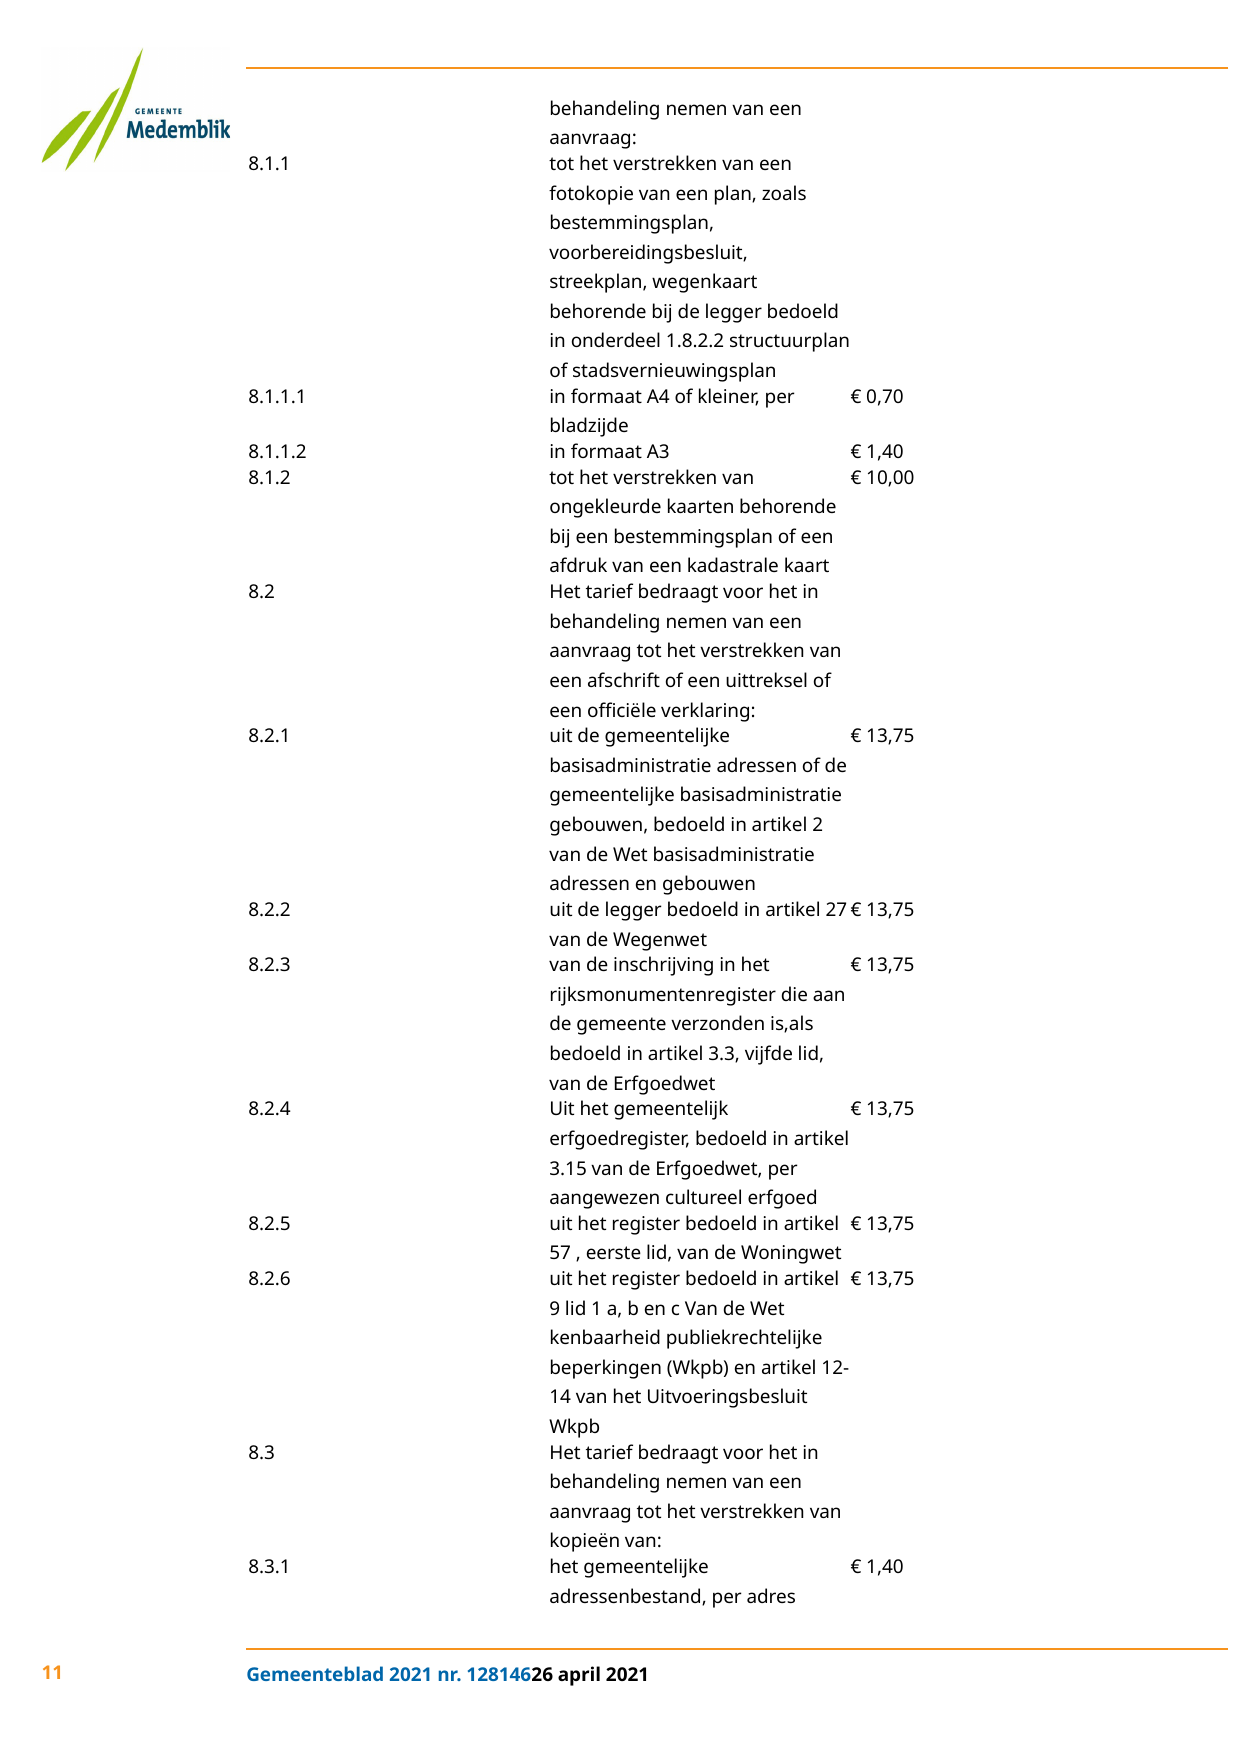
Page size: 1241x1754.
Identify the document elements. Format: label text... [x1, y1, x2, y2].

table_cell 8.2.3 [248, 951, 549, 1096]
table_cell in formaat A3 [549, 438, 850, 464]
table_cell 8.2.4 [248, 1096, 549, 1210]
table_cell € 10,00 [850, 464, 1152, 578]
table_cell [850, 150, 1152, 383]
table_cell € 13,75 [850, 1265, 1152, 1439]
table_cell tot het verstrekken van een fotokopie van een plan, zoals bestemmingsplan, voorbereidingsbesluit, streekplan, wegenkaart behorende bij de legger bedoeld in onderdeel 1.8.2.2 structuurplan of stadsvernieuwingsplan [549, 150, 850, 383]
table_cell 8.2 [248, 579, 549, 722]
table_cell [850, 579, 1152, 722]
table_cell € 0,70 [850, 383, 1152, 438]
table_cell [850, 95, 1152, 150]
table_cell Uit het gemeentelijk erfgoedregister, bedoeld in artikel 3.15 van de Erfgoedwet, per aangewezen cultureel erfgoed [549, 1096, 850, 1210]
table_cell 8.3.1 [248, 1554, 549, 1609]
table_cell 8.1.1 [248, 150, 549, 383]
table_cell in formaat A4 of kleiner, per bladzijde [549, 383, 850, 438]
table_cell uit het register bedoeld in artikel 9 lid 1 a, b en c Van de Wet kenbaarheid publiekrechtelijke beperkingen (Wkpb) en artikel 12-14 van het Uitvoeringsbesluit Wkpb [549, 1265, 850, 1439]
table_cell 8.1.1.2 [248, 438, 549, 464]
table_cell € 1,40 [850, 438, 1152, 464]
picture [41, 47, 231, 172]
table_cell Het tarief bedraagt voor het in behandeling nemen van een aanvraag tot het verstrekken van een afschrift of een uittreksel of een officiële verklaring: [549, 579, 850, 722]
table_cell 8.2.2 [248, 896, 549, 951]
table_cell € 1,40 [850, 1554, 1152, 1609]
table_cell € 13,75 [850, 723, 1152, 896]
table_cell uit de gemeentelijke basisadministratie adressen of de gemeentelijke basisadministratie gebouwen, bedoeld in artikel 2 van de Wet basisadministratie adressen en gebouwen [549, 723, 850, 896]
table_cell 8.1.2 [248, 464, 549, 578]
table_cell uit het register bedoeld in artikel 57 , eerste lid, van de Woningwet [549, 1210, 850, 1265]
table_cell tot het verstrekken van ongekleurde kaarten behorende bij een bestemmingsplan of een afdruk van een kadastrale kaart [549, 464, 850, 578]
table_cell € 13,75 [850, 1096, 1152, 1210]
table_cell Het tarief bedraagt voor het in behandeling nemen van een aanvraag tot het verstrekken van kopieën van: [549, 1439, 850, 1553]
table_cell € 13,75 [850, 951, 1152, 1096]
table_cell 8.2.5 [248, 1210, 549, 1265]
table_cell [248, 95, 549, 150]
table_cell het gemeentelijke adressenbestand, per adres [549, 1554, 850, 1609]
table_cell € 13,75 [850, 896, 1152, 951]
table_cell [850, 1439, 1152, 1553]
table_cell 8.2.1 [248, 723, 549, 896]
table_cell 8.3 [248, 1439, 549, 1553]
table_cell uit de legger bedoeld in artikel 27 van de Wegenwet [549, 896, 850, 951]
table_cell 8.1.1.1 [248, 383, 549, 438]
table_cell € 13,75 [850, 1210, 1152, 1265]
table_cell 8.2.6 [248, 1265, 549, 1439]
table_cell van de inschrijving in het rijksmonumentenregister die aan de gemeente verzonden is,als bedoeld in artikel 3.3, vijfde lid, van de Erfgoedwet [549, 951, 850, 1096]
table_cell behandeling nemen van een aanvraag: [549, 95, 850, 150]
